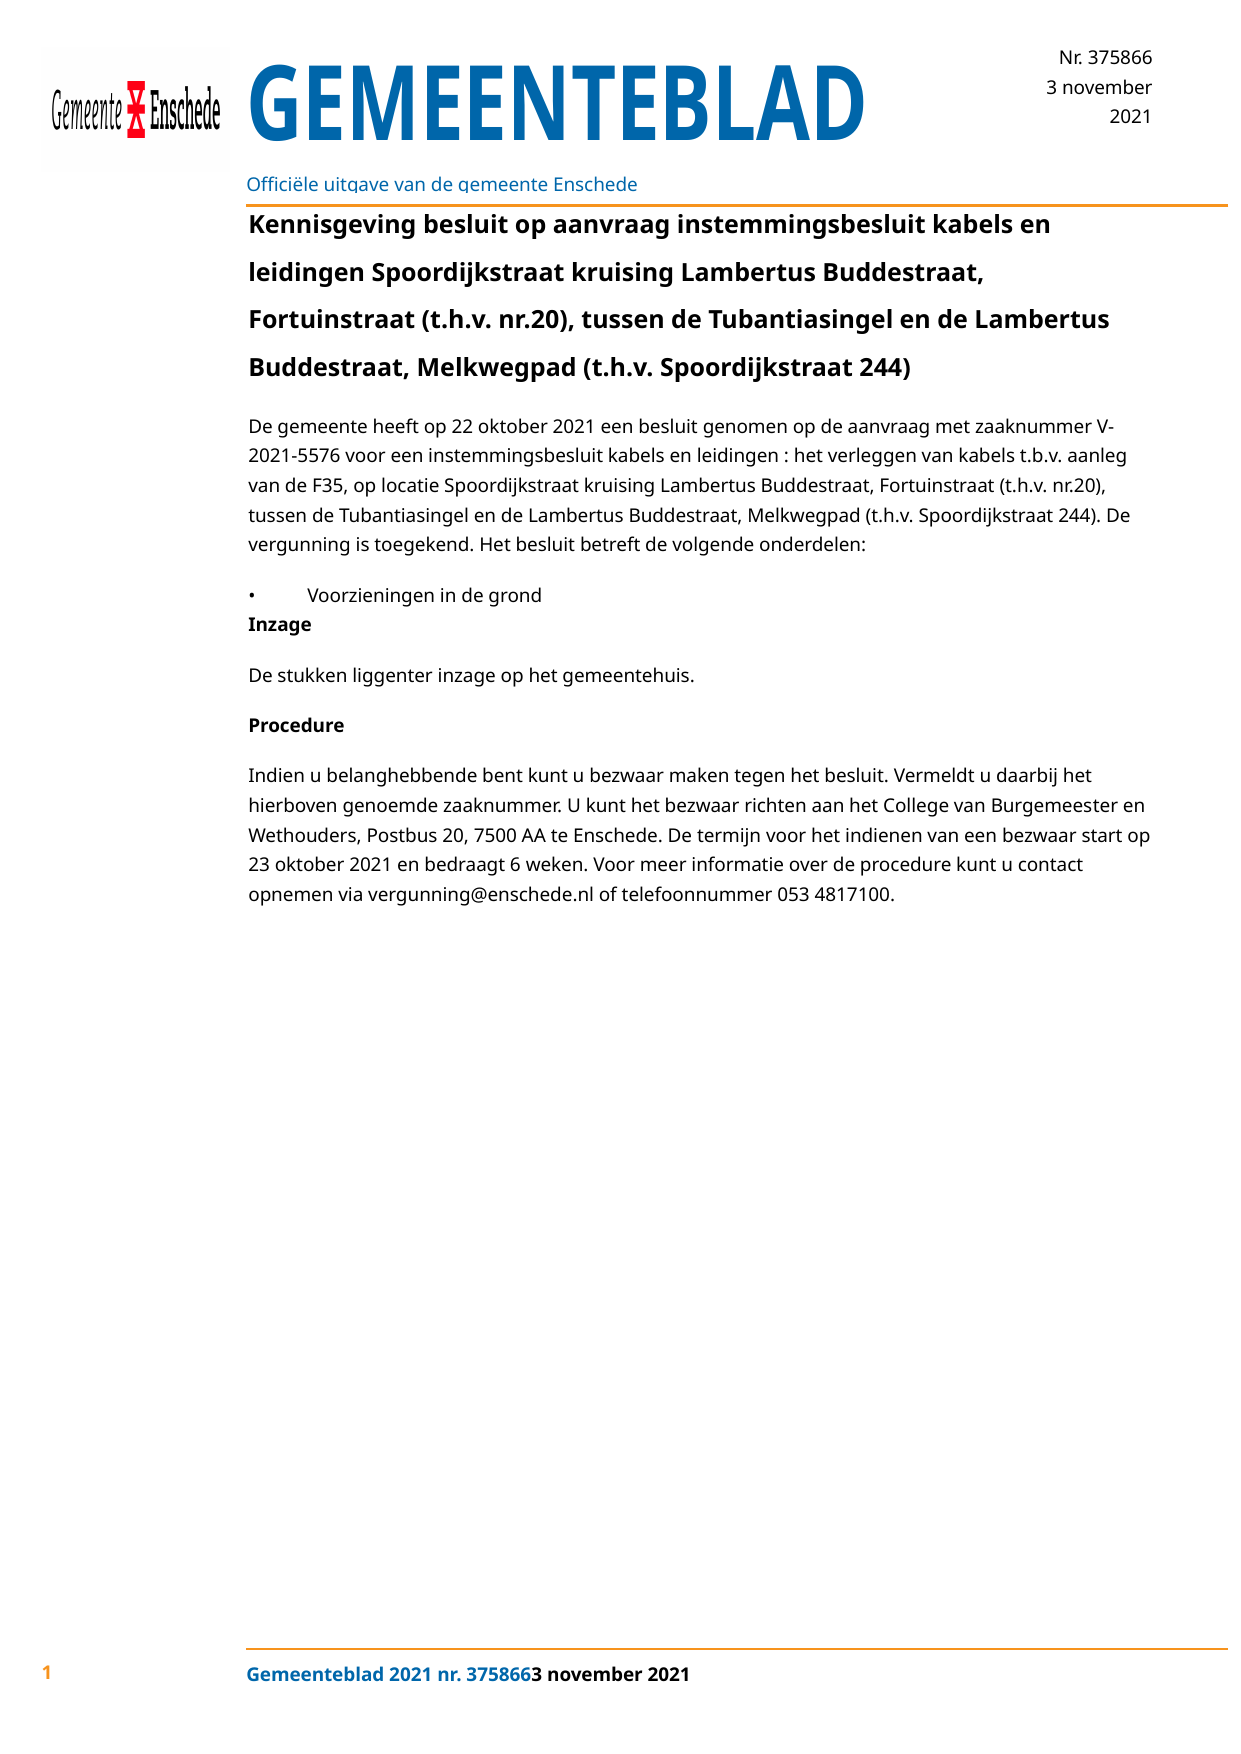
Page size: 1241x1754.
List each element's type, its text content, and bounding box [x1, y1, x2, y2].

list Voorzieningen in de grond [248, 582, 1152, 608]
text Kennisgeving besluit op aanvraag instemmingsbesluit kabels en leidingen Spoordijkstraat kruising Lambertus Buddestraat, Fortuinstraat (t.h.v. nr.20), tussen de Tubantiasingel en de Lambertus Buddestraat, Melkwegpad (t.h.v. Spoordijkstraat 244) [248, 207, 1152, 384]
text Inzage [248, 611, 1152, 637]
text Indien u belanghebbende bent kunt u bezwaar maken tegen het besluit. Vermeldt u daarbij het hierboven genoemde zaaknummer. U kunt het bezwaar richten aan het College van Burgemees­ter en Wethouders, Postbus 20, 7500 AA te Enschede. De termijn voor het indienen van een bezwaar start op 23 oktober 2021 en bedraagt 6 weken. Voor meer informatie over de procedure kunt u contact opnemen via vergunning@enschede.nl of telefoonnummer 053 4817100. [248, 763, 1152, 907]
text De gemeente heeft op 22 oktober 2021 een besluit genomen op de aanvraag met zaaknummer V-2021-5576 voor een instemmingsbesluit kabels en leidingen : het verleggen van kabels t.b.v. aanleg van de F35, op locatie Spoordijkstraat kruising Lambertus Buddestraat, Fortuinstraat (t.h.v. nr.20), tussen de Tubantiasingel en de Lambertus Buddestraat, Melkwegpad (t.h.v. Spoordijkstraat 244). De vergunning is toegekend. Het besluit betreft de volgende onderdelen: [248, 413, 1152, 557]
picture [41, 47, 231, 172]
text Procedure [248, 712, 1152, 738]
text De stukken liggenter inzage op het gemeentehuis. [248, 662, 1152, 688]
